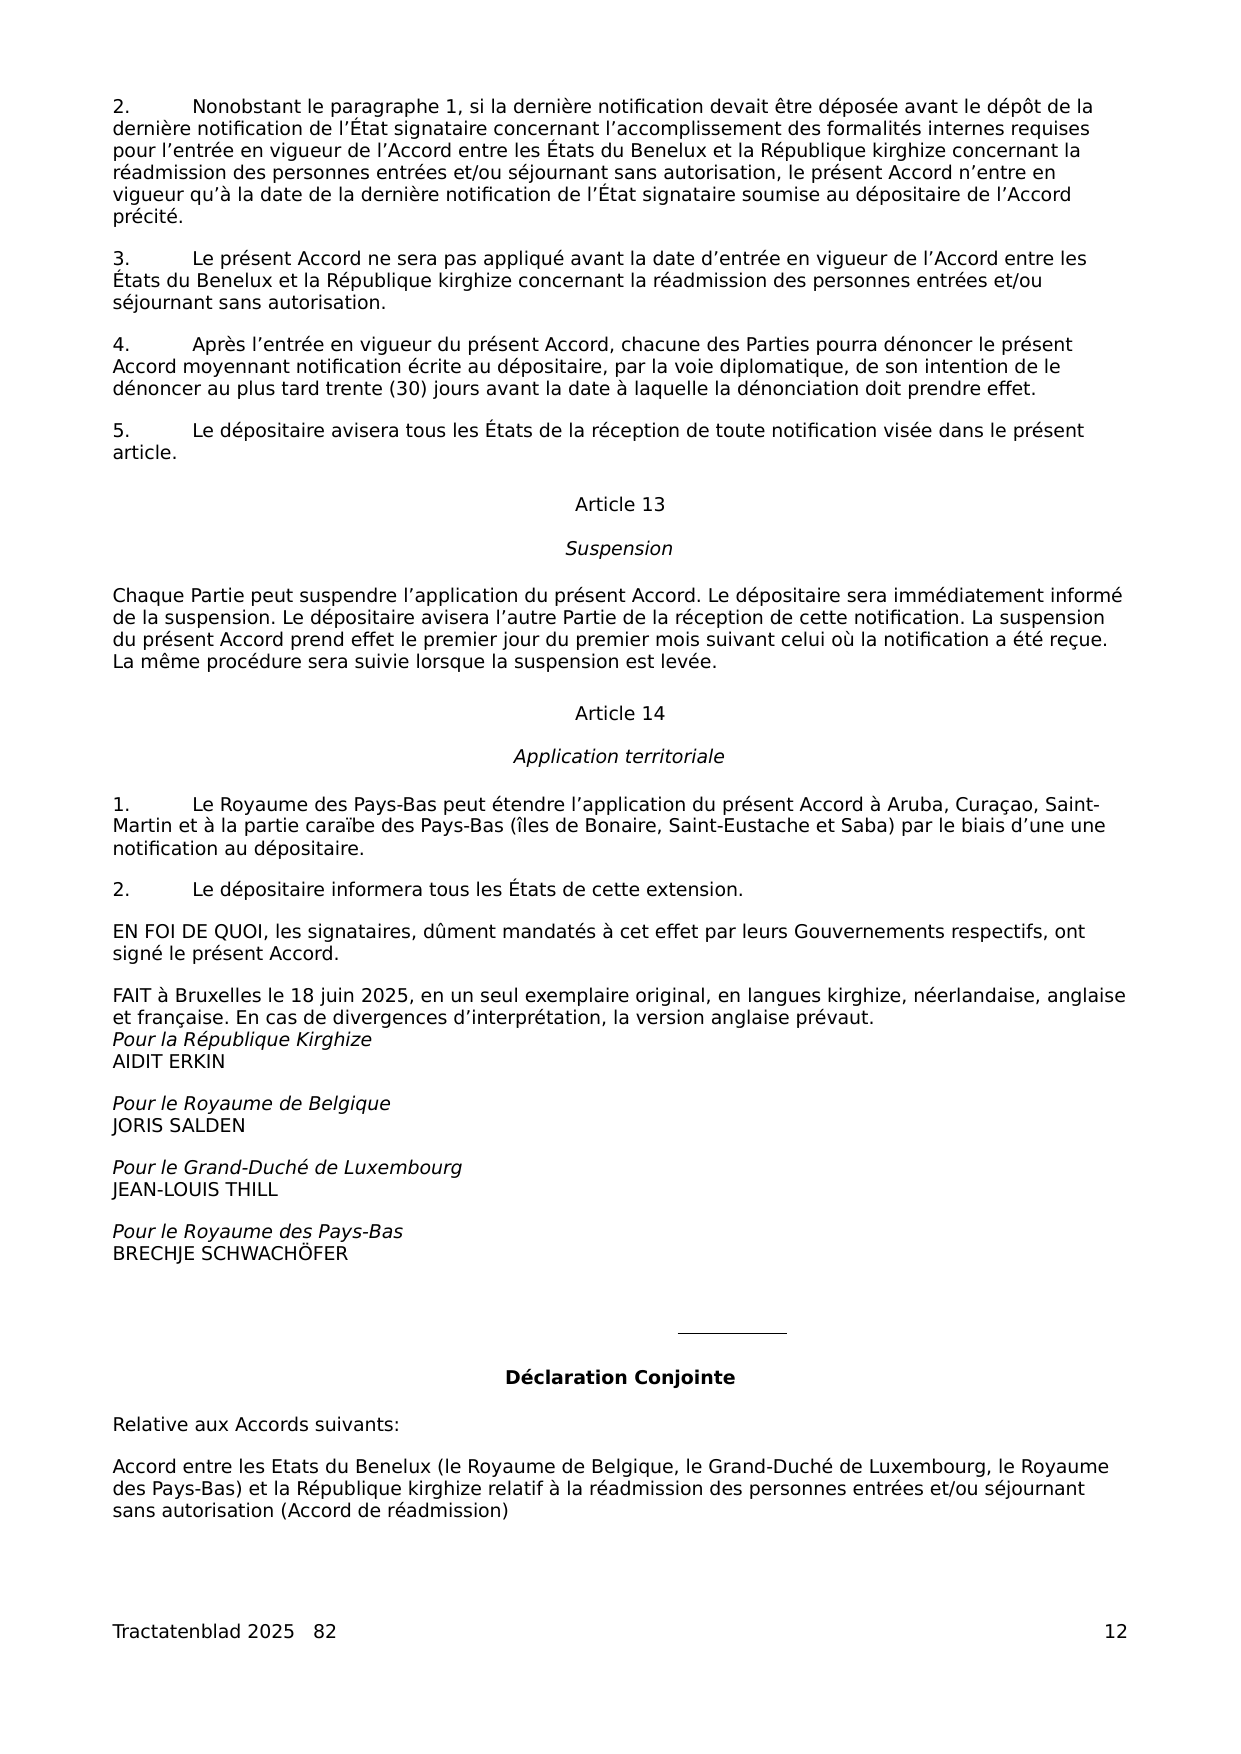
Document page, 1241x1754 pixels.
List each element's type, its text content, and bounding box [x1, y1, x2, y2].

text Relative aux Accords suivants: [112, 1414, 1128, 1436]
text Pour la République Kirghize AIDIT ERKIN [112, 1029, 1128, 1073]
text Pour le Royaume de Belgique JORIS SALDEN [112, 1093, 1128, 1137]
text 2. Nonobstant le paragraphe 1, si la dernière notification devait être déposée avant le dépôt de la dernière notification de l’État signataire concernant l’accomplissement des formalités internes requises pour l’entrée en vigueur de l’Accord entre les États du Benelux et la République kirghize concernant la réadmission des personnes entrées et/ou séjournant sans autorisation, le présent Accord n’entre en vigueur qu’à la date de la dernière notification de l’État signataire soumise au dépositaire de l’Accord précité. [112, 96, 1128, 228]
text EN FOI DE QUOI, les signataires, dûment mandatés à cet effet par leurs Gouvernements respectifs, ont signé le présent Accord. [112, 921, 1128, 965]
text FAIT à Bruxelles le 18 juin 2025, en un seul exemplaire original, en langues kirghize, néerlandaise, anglaise et française. En cas de divergences d’interprétation, la version anglaise prévaut. [112, 985, 1128, 1029]
subtitle Article 13 Suspension [112, 494, 1128, 559]
text Pour le Grand-Duché de Luxembourg JEAN-LOUIS THILL [112, 1157, 1128, 1201]
text Chaque Partie peut suspendre l’application du présent Accord. Le dépositaire sera immédiatement informé de la suspension. Le dépositaire avisera l’autre Partie de la réception de cette notification. La suspension du présent Accord prend effet le premier jour du premier mois suivant celui où la notification a été reçue. La même procédure sera suivie lorsque la suspension est levée. [112, 584, 1128, 672]
text Accord entre les Etats du Benelux (le Royaume de Belgique, le Grand-Duché de Luxembourg, le Royaume des Pays-Bas) et la République kirghize relatif à la réadmission des personnes entrées et/ou séjournant sans autorisation (Accord de réadmission) [112, 1456, 1128, 1522]
subtitle Déclaration Conjointe [112, 1367, 1128, 1389]
text 4. Après l’entrée en vigueur du présent Accord, chacune des Parties pourra dénoncer le présent Accord moyennant notification écrite au dépositaire, par la voie diplomatique, de son intention de le dénoncer au plus tard trente (30) jours avant la date à laquelle la dénonciation doit prendre effet. [112, 334, 1128, 400]
subtitle Article 14 Application territoriale [112, 702, 1128, 768]
text 3. Le présent Accord ne sera pas appliqué avant la date d’entrée en vigueur de l’Accord entre les États du Benelux et la République kirghize concernant la réadmission des personnes entrées et/ou séjournant sans autorisation. [112, 248, 1128, 314]
text Pour le Royaume des Pays-Bas BRECHJE SCHWACHÖFER [112, 1221, 1128, 1265]
text 2. Le dépositaire informera tous les États de cette extension. [112, 879, 1128, 901]
text 1. Le Royaume des Pays-Bas peut étendre l’application du présent Accord à Aruba, Curaçao, Saint-Martin et à la partie caraïbe des Pays-Bas (îles de Bonaire, Saint-Eustache et Saba) par le biais d’une une notification au dépositaire. [112, 793, 1128, 859]
text 5. Le dépositaire avisera tous les États de la réception de toute notification visée dans le présent article. [112, 420, 1128, 464]
